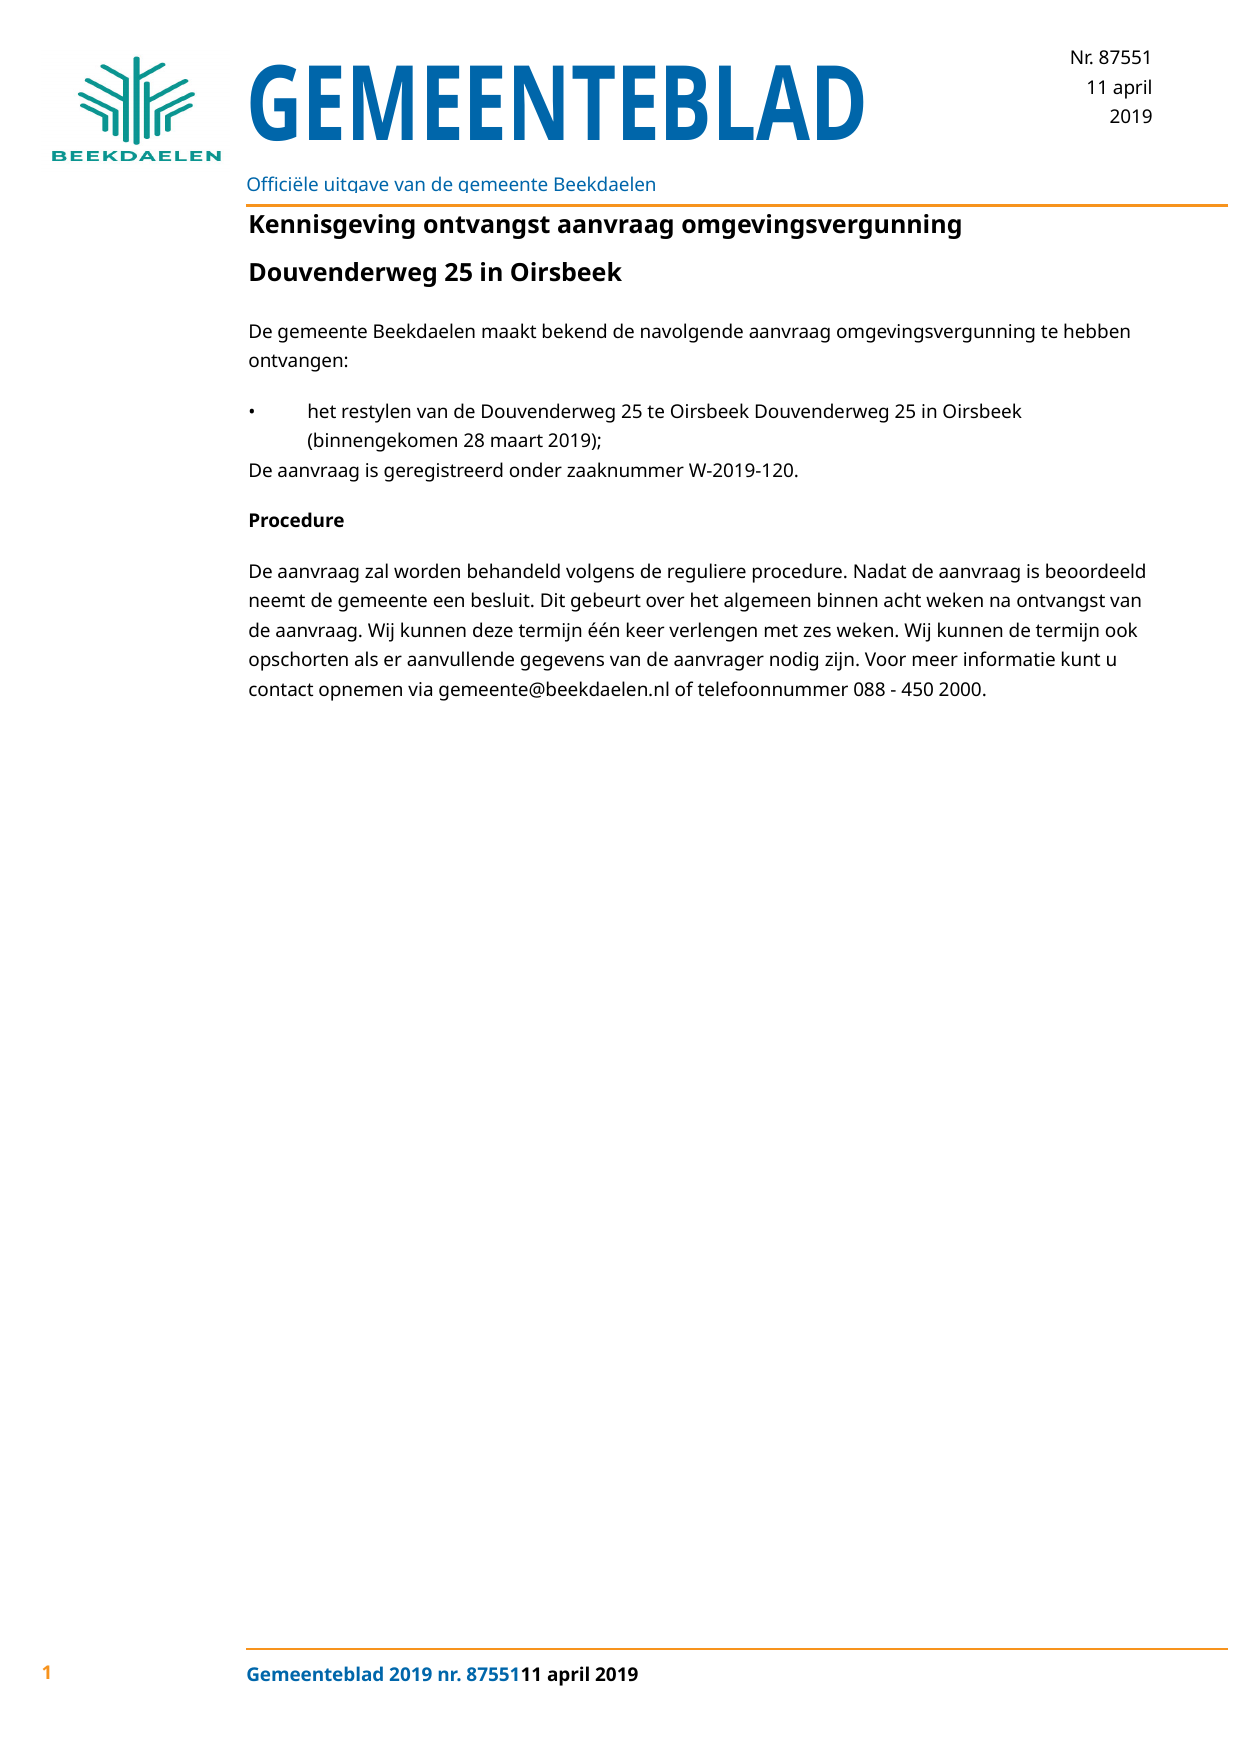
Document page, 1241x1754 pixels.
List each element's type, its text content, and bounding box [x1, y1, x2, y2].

picture [41, 47, 231, 172]
text De aanvraag zal worden behandeld volgens de reguliere procedure. Nadat de aanvraag is beoordeeld neemt de gemeente een besluit. Dit gebeurt over het algemeen binnen acht weken na ontvangst van de aanvraag. Wij kunnen deze termijn één keer verlengen met zes weken. Wij kunnen de termijn ook opschorten als er aanvullende gegevens van de aanvrager nodig zijn. Voor meer informatie kunt u contact opnemen via gemeente@beekdaelen.nl of telefoonnummer 088 - 450 2000. [248, 558, 1152, 702]
text Procedure [248, 507, 1152, 533]
text Kennisgeving ontvangst aanvraag omgevingsvergunning Douvenderweg 25 in Oirsbeek [248, 207, 1152, 288]
text De gemeente Beekdaelen maakt bekend de navolgende aanvraag omgevingsvergunning te hebben ontvangen: [248, 318, 1152, 373]
text De aanvraag is geregistreerd onder zaaknummer W-2019-120. [248, 457, 1152, 483]
list het restylen van de Douvenderweg 25 te Oirsbeek Douvenderweg 25 in Oirsbeek (binnengekomen 28 maart 2019); [248, 398, 1152, 453]
